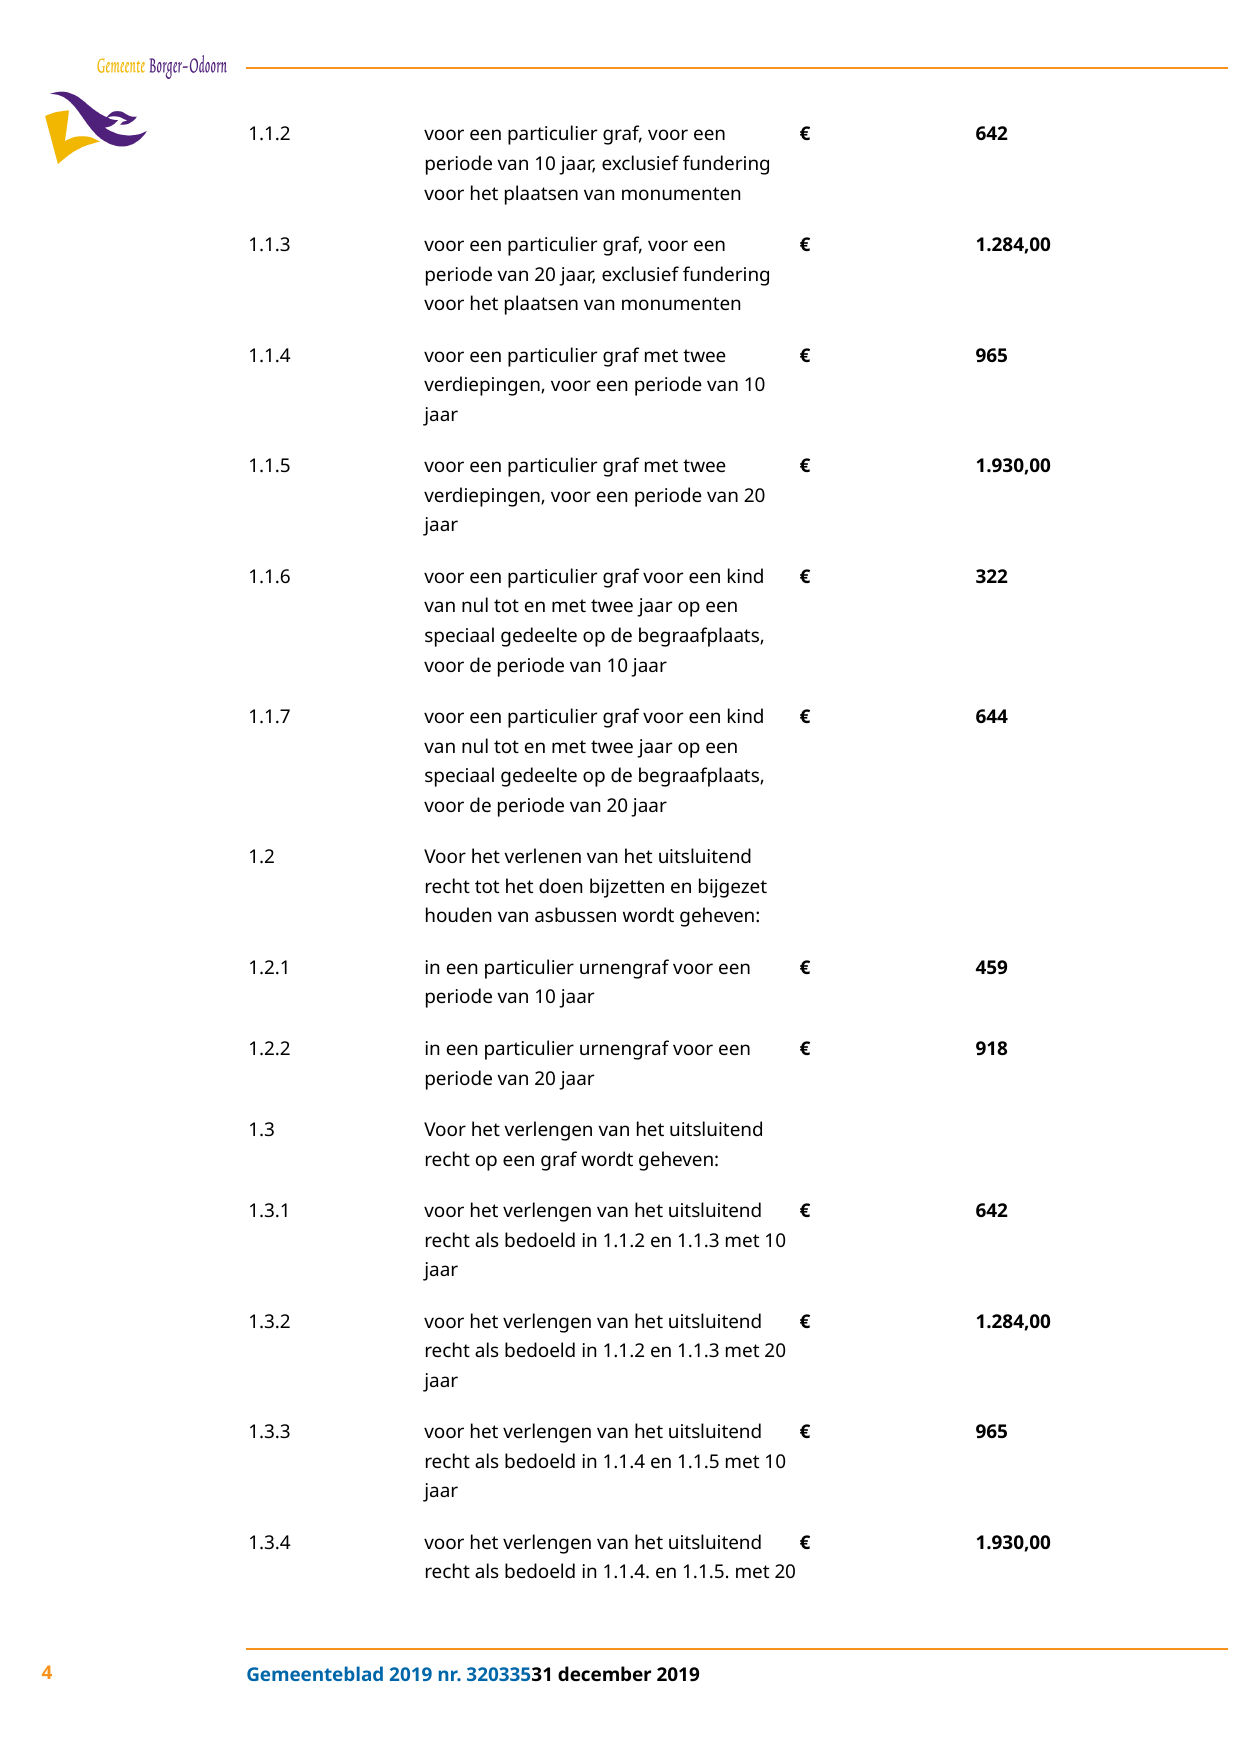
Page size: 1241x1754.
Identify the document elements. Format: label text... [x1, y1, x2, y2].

table_cell [799, 95, 975, 121]
table_cell [424, 95, 799, 121]
table_cell 1.930,00 [975, 1529, 1152, 1584]
table_cell [975, 1009, 1152, 1035]
table_cell € [799, 1197, 975, 1282]
table_cell voor het verlengen van het uitsluitend recht als bedoeld in 1.1.2 en 1.1.3 met 10 jaar [424, 1197, 799, 1282]
table_cell 1.3.4 [248, 1529, 424, 1584]
table_cell [799, 205, 975, 231]
table_cell [799, 316, 975, 342]
table_cell [248, 1171, 424, 1197]
table_cell € [799, 342, 975, 427]
table_cell [799, 928, 975, 954]
table_cell [975, 427, 1152, 452]
table_cell [975, 1116, 1152, 1171]
table_cell [248, 205, 424, 231]
table_cell voor een particulier graf met twee verdiepingen, voor een periode van 10 jaar [424, 342, 799, 427]
table_cell 642 [975, 1197, 1152, 1282]
table_cell [799, 844, 975, 928]
table_cell [975, 678, 1152, 703]
table_cell 918 [975, 1035, 1152, 1090]
table_cell [424, 316, 799, 342]
table_cell € [799, 1529, 975, 1584]
table_cell € [799, 1035, 975, 1090]
table_cell [424, 928, 799, 954]
table_cell [799, 1171, 975, 1197]
table_cell € [799, 703, 975, 818]
table_cell [248, 427, 424, 452]
table_cell [248, 1503, 424, 1529]
table_cell [799, 1090, 975, 1116]
table_cell 1.1.3 [248, 231, 424, 316]
table_cell 1.1.2 [248, 121, 424, 205]
table_cell 1.2 [248, 844, 424, 928]
table_cell 1.284,00 [975, 1308, 1152, 1393]
table_cell [248, 1393, 424, 1418]
table_cell [424, 678, 799, 703]
table_cell [975, 316, 1152, 342]
table_cell 1.1.5 [248, 453, 424, 537]
table_cell 1.2.1 [248, 954, 424, 1009]
table_cell [975, 818, 1152, 843]
table_cell 965 [975, 342, 1152, 427]
table_cell 459 [975, 954, 1152, 1009]
table_cell [424, 537, 799, 563]
table_cell € [799, 453, 975, 537]
table_cell [424, 1090, 799, 1116]
table_cell Voor het verlengen van het uitsluitend recht op een graf wordt geheven: [424, 1116, 799, 1171]
table_cell voor het verlengen van het uitsluitend recht als bedoeld in 1.1.4 en 1.1.5 met 10 jaar [424, 1419, 799, 1503]
table_cell [975, 844, 1152, 928]
table_cell [248, 1090, 424, 1116]
table_cell 1.930,00 [975, 453, 1152, 537]
table_cell € [799, 954, 975, 1009]
table_cell 1.3.1 [248, 1197, 424, 1282]
table_cell 1.284,00 [975, 231, 1152, 316]
table_cell [424, 1393, 799, 1418]
table_cell [799, 678, 975, 703]
table_cell voor een particulier graf met twee verdiepingen, voor een periode van 20 jaar [424, 453, 799, 537]
table_cell [799, 537, 975, 563]
table_cell [975, 1171, 1152, 1197]
table_cell [248, 537, 424, 563]
table_cell [424, 427, 799, 452]
table_cell 1.2.2 [248, 1035, 424, 1090]
table_cell [975, 1393, 1152, 1418]
table_cell voor een particulier graf, voor een periode van 10 jaar, exclusief fundering voor het plaatsen van monumenten [424, 121, 799, 205]
table_cell in een particulier urnengraf voor een periode van 20 jaar [424, 1035, 799, 1090]
table_cell [424, 1009, 799, 1035]
table_cell [975, 1503, 1152, 1529]
table_cell 642 [975, 121, 1152, 205]
table_cell [799, 1116, 975, 1171]
table_cell [799, 1282, 975, 1308]
table_cell 1.3.3 [248, 1419, 424, 1503]
table_cell voor het verlengen van het uitsluitend recht als bedoeld in 1.1.2 en 1.1.3 met 20 jaar [424, 1308, 799, 1393]
table_cell [424, 1503, 799, 1529]
table_cell voor het verlengen van het uitsluitend recht als bedoeld in 1.1.4. en 1.1.5. met 20 [424, 1529, 799, 1584]
table_cell 1.1.4 [248, 342, 424, 427]
table_cell [248, 928, 424, 954]
table_cell [799, 1009, 975, 1035]
table_cell Voor het verlenen van het uitsluitend recht tot het doen bijzetten en bijgezet houden van asbussen wordt geheven: [424, 844, 799, 928]
table_cell [975, 1282, 1152, 1308]
table_cell [799, 1393, 975, 1418]
table_cell 644 [975, 703, 1152, 818]
table_cell [248, 95, 424, 121]
table_cell [975, 537, 1152, 563]
table_cell [424, 1282, 799, 1308]
table_cell [424, 1171, 799, 1197]
table_cell [975, 205, 1152, 231]
table_cell [248, 1009, 424, 1035]
table_cell [424, 818, 799, 843]
table_cell [975, 1090, 1152, 1116]
table_cell € [799, 563, 975, 677]
table_cell [799, 818, 975, 843]
table_cell € [799, 1308, 975, 1393]
table_cell € [799, 1419, 975, 1503]
table_cell voor een particulier graf voor een kind van nul tot en met twee jaar op een speciaal gedeelte op de begraafplaats, voor de periode van 10 jaar [424, 563, 799, 677]
table_cell 1.3.2 [248, 1308, 424, 1393]
table_cell € [799, 121, 975, 205]
table_cell [799, 427, 975, 452]
table_cell [248, 818, 424, 843]
table_cell 322 [975, 563, 1152, 677]
table_cell [799, 1503, 975, 1529]
table_cell [975, 95, 1152, 121]
table_cell in een particulier urnengraf voor een periode van 10 jaar [424, 954, 799, 1009]
table_cell [248, 678, 424, 703]
table_cell [424, 205, 799, 231]
table_cell 1.3 [248, 1116, 424, 1171]
table_cell 1.1.6 [248, 563, 424, 677]
table_cell [248, 316, 424, 342]
table_cell [248, 1282, 424, 1308]
table_cell 1.1.7 [248, 703, 424, 818]
table_cell [975, 928, 1152, 954]
picture [41, 47, 231, 172]
table_cell voor een particulier graf, voor een periode van 20 jaar, exclusief fundering voor het plaatsen van monumenten [424, 231, 799, 316]
table_cell voor een particulier graf voor een kind van nul tot en met twee jaar op een speciaal gedeelte op de begraafplaats, voor de periode van 20 jaar [424, 703, 799, 818]
table_cell 965 [975, 1419, 1152, 1503]
table_cell € [799, 231, 975, 316]
